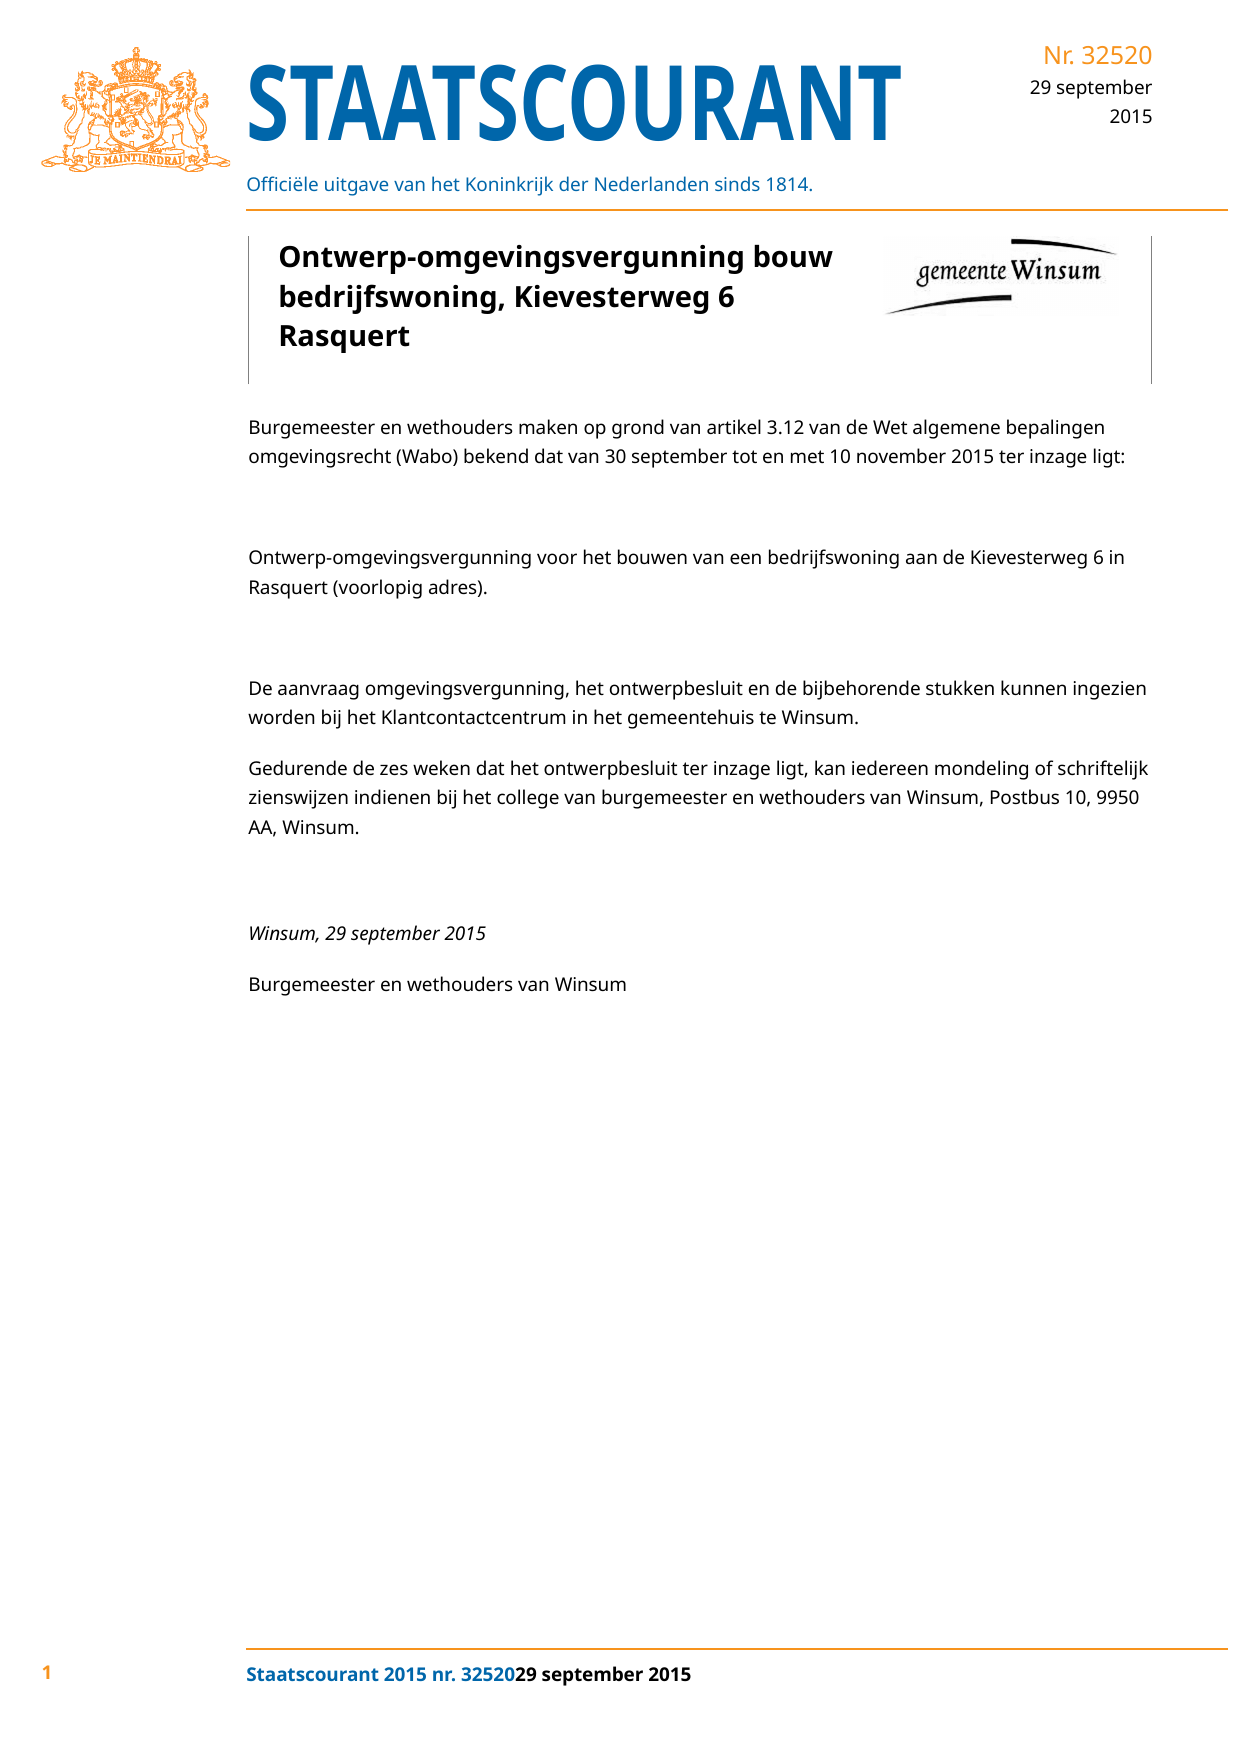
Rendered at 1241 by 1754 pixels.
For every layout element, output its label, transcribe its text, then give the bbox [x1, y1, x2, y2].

table_header [850, 236, 1151, 384]
table_header Ontwerp-omgevingsvergunning bouw bedrijfswoning, Kievesterweg 6 Rasquert [249, 236, 850, 384]
picture [882, 236, 1119, 316]
text Gedurende de zes weken dat het ontwerpbesluit ter inzage ligt, kan iedereen mondeling of schriftelijk zienswijzen indienen bij het college van burgemeester en wethouders van Winsum, Postbus 10, 9950 AA, Winsum. [248, 755, 1152, 840]
text Winsum, 29 september 2015 [248, 920, 1152, 945]
picture [41, 47, 231, 172]
text Ontwerp-omgevingsvergunning voor het bouwen van een bedrijfswoning aan de Kievesterweg 6 in Rasquert (voorlopig adres). [248, 544, 1152, 600]
text Burgemeester en wethouders van Winsum [248, 971, 1152, 997]
text De aanvraag omgevingsvergunning, het ontwerpbesluit en de bijbehorende stukken kunnen ingezien worden bij het Klantcontactcentrum in het gemeentehuis te Winsum. [248, 675, 1152, 730]
text Burgemeester en wethouders maken op grond van artikel 3.12 van de Wet algemene bepalingen omgevingsrecht (Wabo) bekend dat van 30 september tot en met 10 november 2015 ter inzage ligt: [248, 414, 1152, 469]
